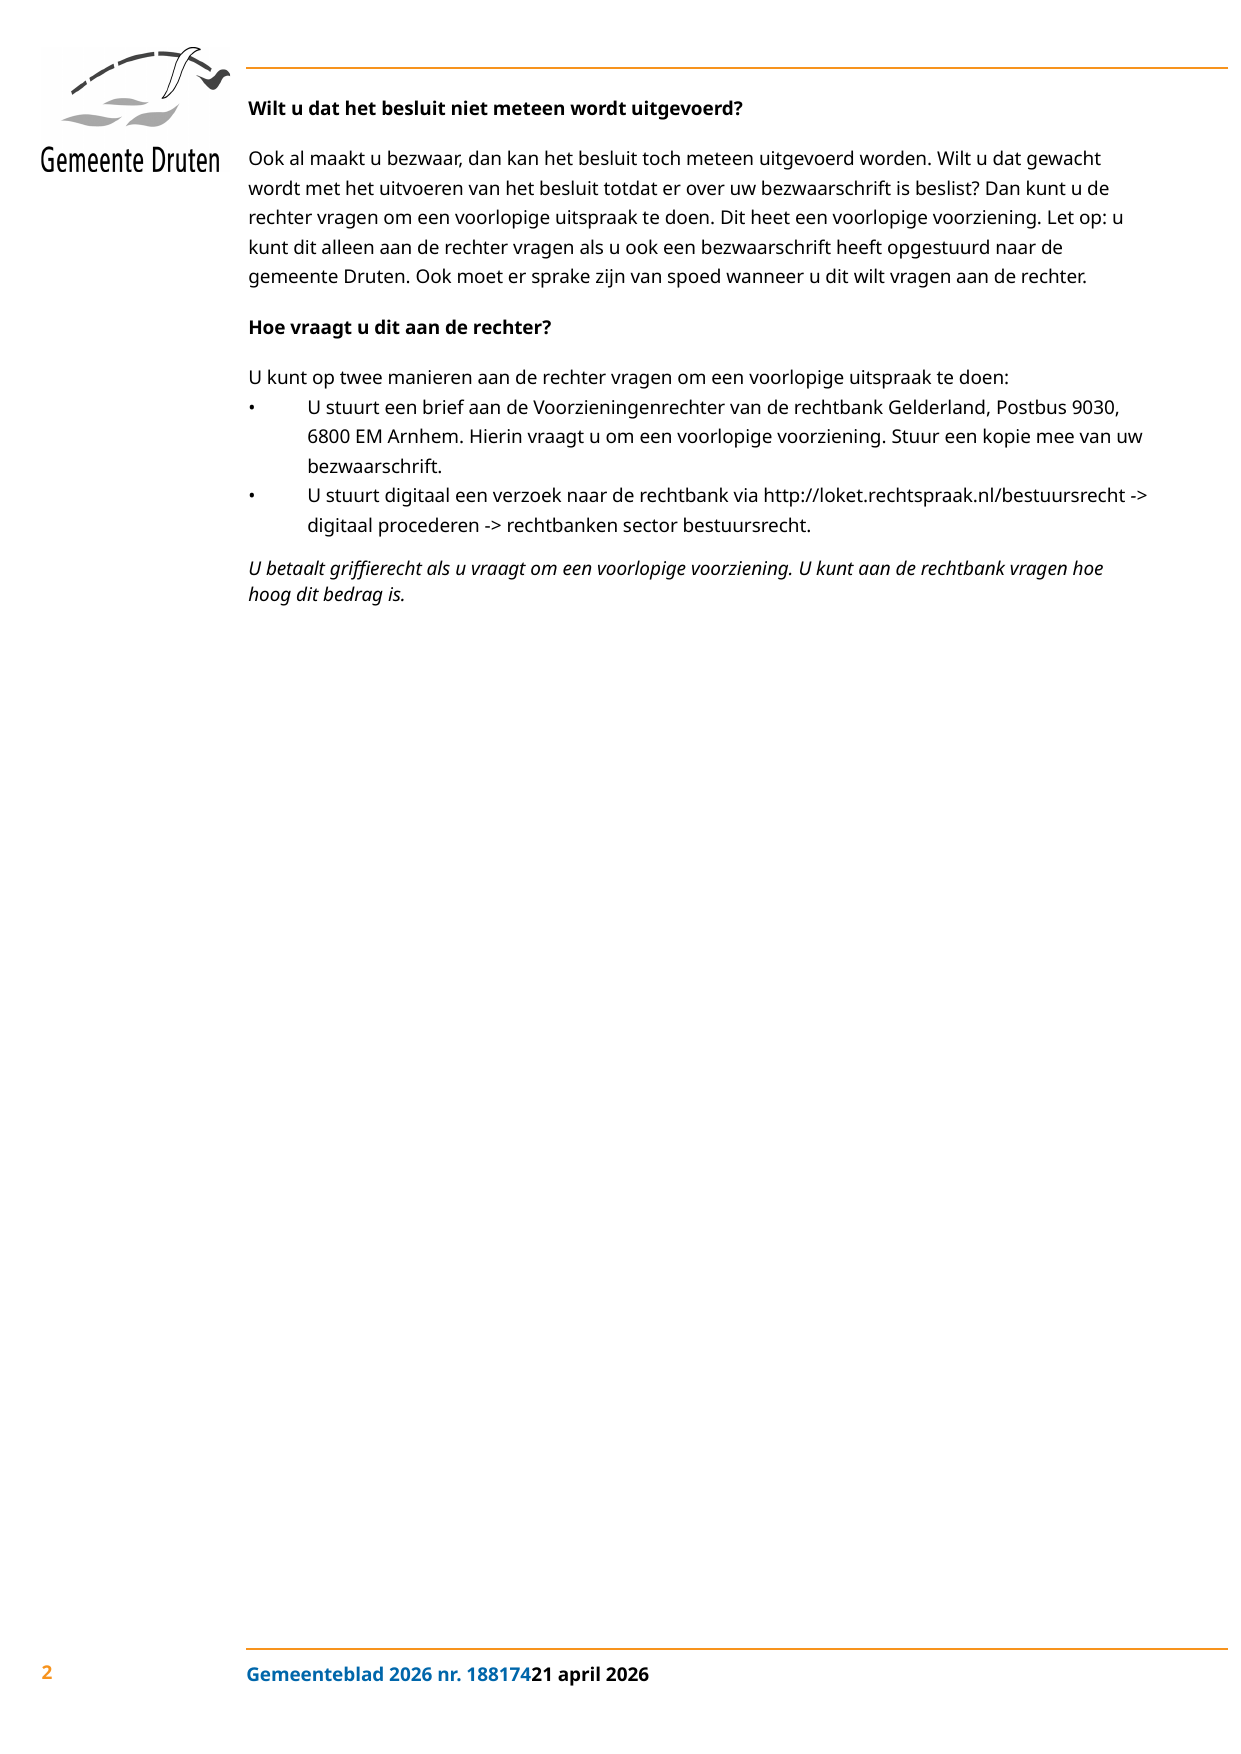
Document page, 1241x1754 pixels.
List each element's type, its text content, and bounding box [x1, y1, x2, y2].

text Ook al maakt u bezwaar, dan kan het besluit toch meteen uitgevoerd worden. Wilt u dat gewacht wordt met het uitvoeren van het besluit totdat er over uw bezwaarschrift is beslist? Dan kunt u de rechter vragen om een voorlopige uitspraak te doen. Dit heet een voorlopige voorziening. Let op: u kunt dit alleen aan de rechter vragen als u ook een bezwaarschrift heeft opgestuurd naar de gemeente Druten. Ook moet er sprake zijn van spoed wanneer u dit wilt vragen aan de rechter. [248, 145, 1152, 289]
list U stuurt digitaal een verzoek naar de rechtbank via http://loket.rechtspraak.nl/bestuursrecht -> digitaal procederen -> rechtbanken sector bestuursrecht. [248, 483, 1152, 538]
list U stuurt een brief aan de Voorzieningenrechter van de rechtbank Gelderland, Postbus 9030, 6800 EM Arnhem. Hierin vraagt u om een voorlopige voorziening. Stuur een kopie mee van uw bezwaarschrift. [248, 394, 1152, 479]
picture [41, 47, 231, 172]
text U kunt op twee manieren aan de rechter vragen om een voorlopige uitspraak te doen: [248, 364, 1152, 390]
text Wilt u dat het besluit niet meteen wordt uitgevoerd? [248, 95, 1152, 121]
text Hoe vraagt u dit aan de rechter? [248, 314, 1152, 340]
text U betaalt griffierecht als u vraagt om een voorlopige voorziening. U kunt aan de rechtbank vragen hoe hoog dit bedrag is. [248, 555, 1152, 607]
